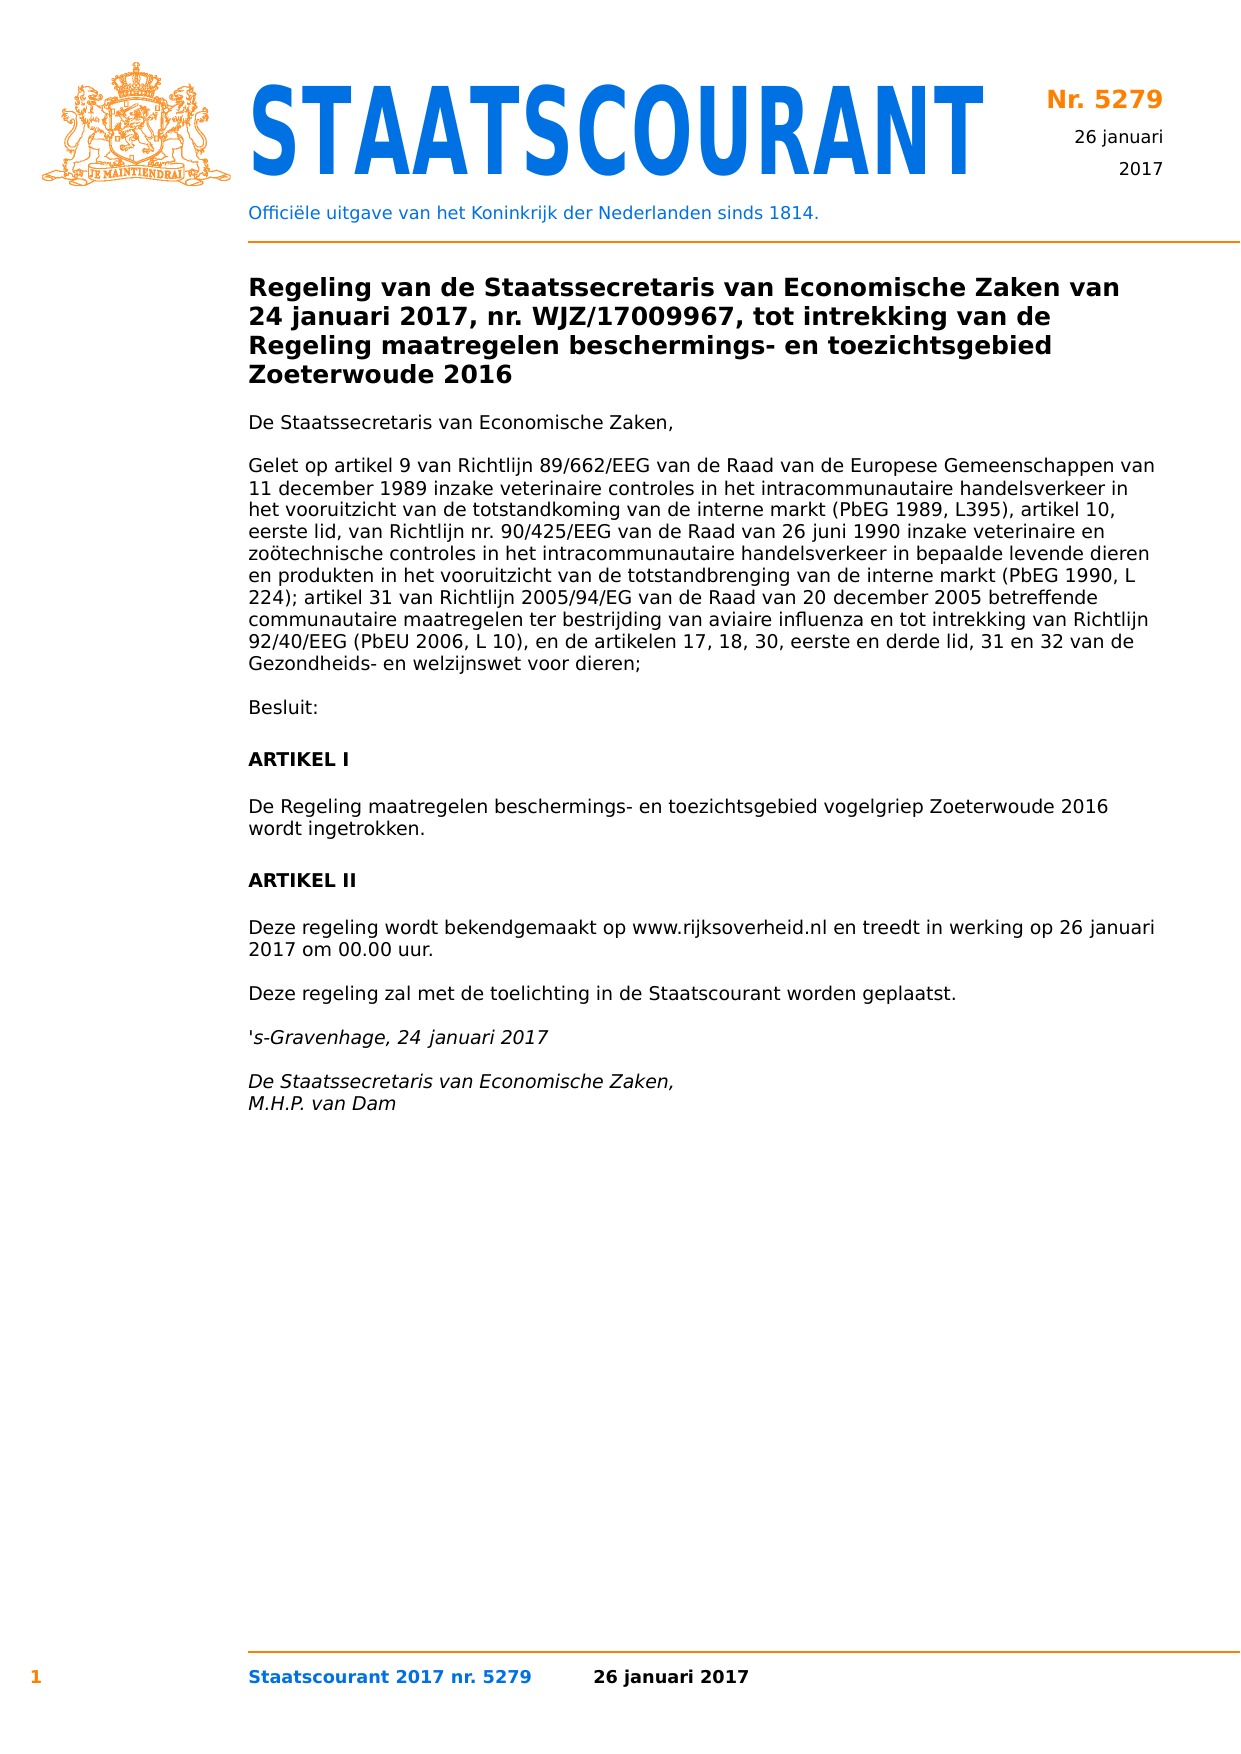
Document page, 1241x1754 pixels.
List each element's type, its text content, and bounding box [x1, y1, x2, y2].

table_cell Officiële uitgave van het Koninkrijk der Nederlanden sinds 1814. [248, 203, 1240, 241]
table_header Nr. 5279 [998, 62, 1240, 121]
text Deze regeling zal met de toelichting in de Staatscourant worden geplaatst. [248, 983, 1163, 1005]
text De Staatssecretaris van Economische Zaken, [248, 412, 1163, 433]
picture [41, 62, 231, 186]
table_header [25, 62, 248, 241]
subtitle ARTIKEL II [248, 870, 1163, 892]
text De Staatssecretaris van Economische Zaken, M.H.P. van Dam [248, 1071, 1163, 1114]
table_cell 26 januari [998, 121, 1240, 153]
text De Regeling maatregelen beschermings- en toezichtsgebied vogelgriep Zoeterwoude 2016 wordt ingetrokken. [248, 796, 1163, 840]
subtitle Regeling van de Staatssecretaris van Economische Zaken van 24 januari 2017, nr. WJZ/17009967, tot intrekking van de Regeling maatregelen beschermings- en toezichtsgebied Zoeterwoude 2016 [248, 273, 1163, 390]
subtitle ARTIKEL I [248, 749, 1163, 771]
text Gelet op artikel 9 van Richtlijn 89/662/EEG van de Raad van de Europese Gemeenschappen van 11 december 1989 inzake veterinaire controles in het intracommunautaire handelsverkeer in het vooruitzicht van de totstandkoming van de interne markt (PbEG 1989, L395), artikel 10, eerste lid, van Richtlijn nr. 90/425/EEG van de Raad van 26 juni 1990 inzake veterinaire en zoötechnische controles in het intracommunautaire handelsverkeer in bepaalde levende dieren en produkten in het vooruitzicht van de totstandbrenging van de interne markt (PbEG 1990, L 224); artikel 31 van Richtlijn 2005/94/EG van de Raad van 20 december 2005 betreffende communautaire maatregelen ter bestrijding van aviaire influenza en tot intrekking van Richtlijn 92/40/EEG (PbEU 2006, L 10), en de artikelen 17, 18, 30, eerste en derde lid, 31 en 32 van de Gezondheids- en welzijnswet voor dieren; [248, 455, 1163, 675]
text Besluit: [248, 697, 1163, 719]
table_header STAATSCOURANT [248, 62, 998, 203]
text Deze regeling wordt bekendgemaakt op www.rijksoverheid.nl en treedt in werking op 26 januari 2017 om 00.00 uur. [248, 917, 1163, 961]
text 's-Gravenhage, 24 januari 2017 [248, 1027, 1163, 1049]
table_cell 2017 [998, 153, 1240, 203]
